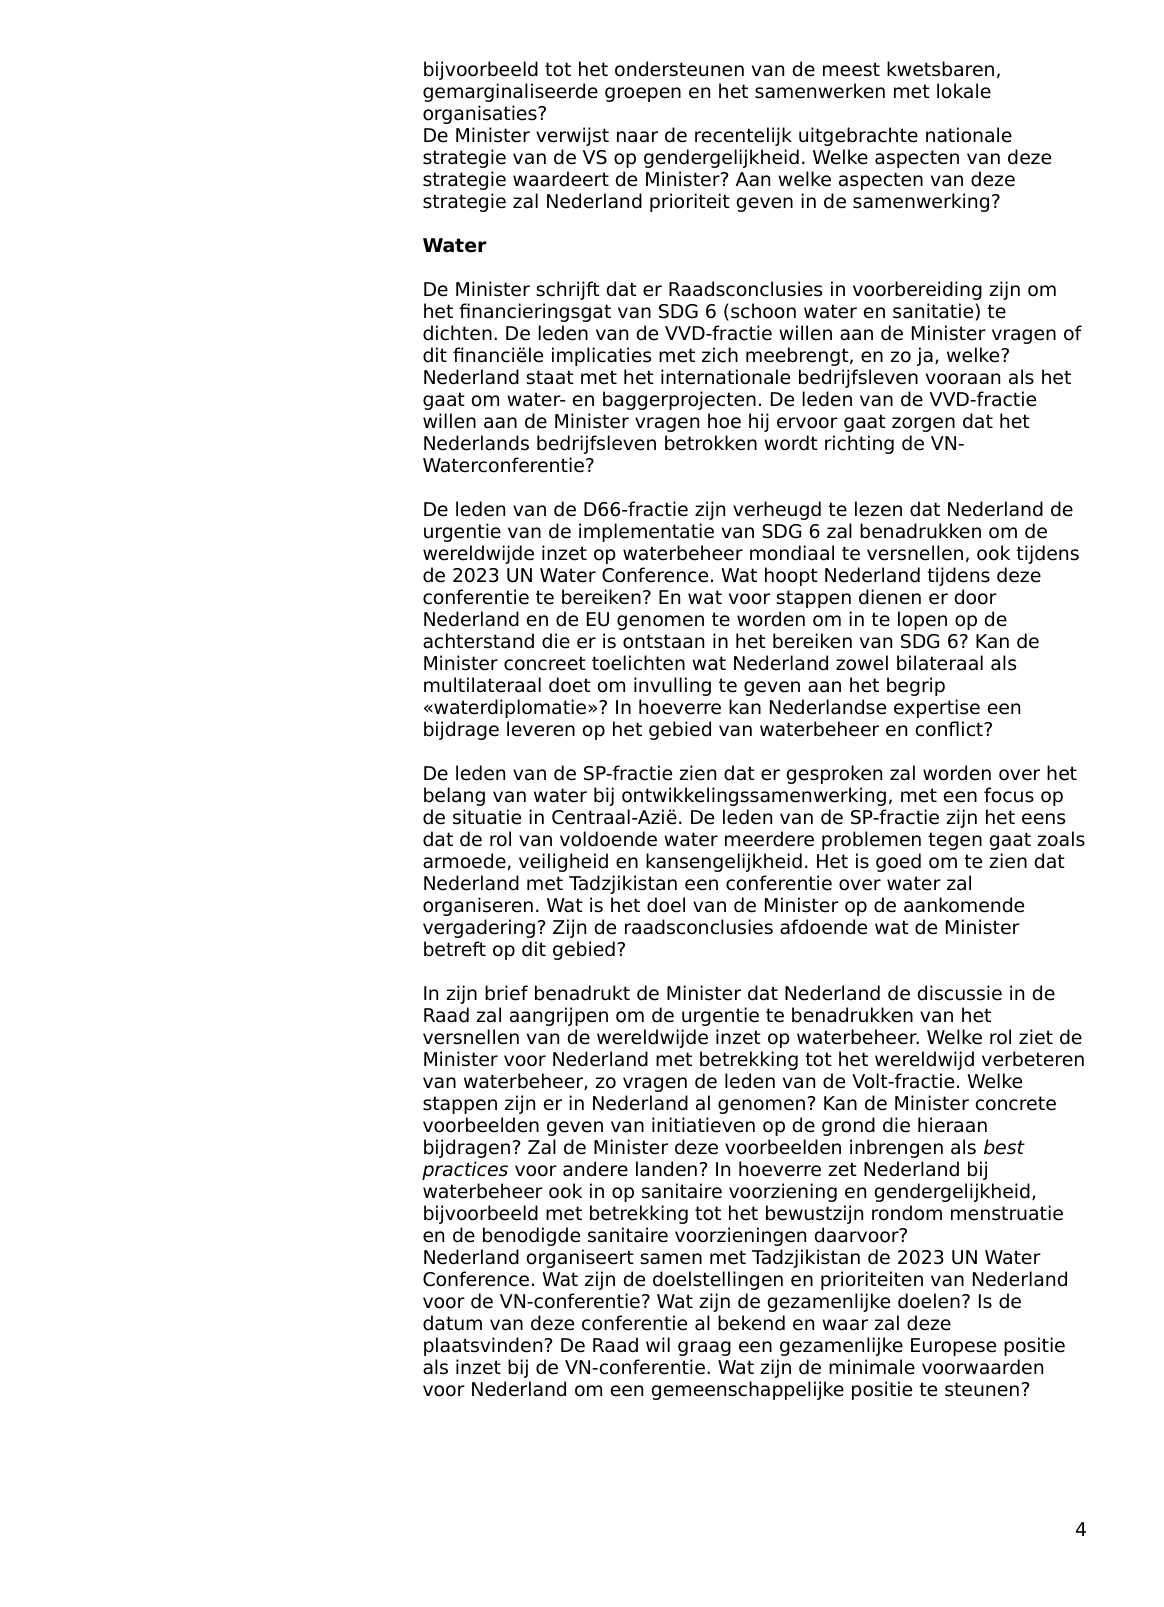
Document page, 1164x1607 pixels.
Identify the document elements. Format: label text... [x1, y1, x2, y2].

subtitle Water [422, 235, 1087, 257]
text De Minister schrijft dat er Raadsconclusies in voorbereiding zijn om het financieringsgat van SDG 6 (schoon water en sanitatie) te dichten. De leden van de VVD-fractie willen aan de Minister vragen of dit financiële implicaties met zich meebrengt, en zo ja, welke? [422, 279, 1087, 367]
text De Minister verwijst naar de recentelijk uitgebrachte nationale strategie van de VS op gendergelijkheid. Welke aspecten van deze strategie waardeert de Minister? Aan welke aspecten van deze strategie zal Nederland prioriteit geven in de samenwerking? [422, 125, 1087, 213]
text De leden van de D66-fractie zijn verheugd te lezen dat Nederland de urgentie van de implementatie van SDG 6 zal benadrukken om de wereldwijde inzet op waterbeheer mondiaal te versnellen, ook tijdens de 2023 UN Water Conference. Wat hoopt Nederland tijdens deze conferentie te bereiken? En wat voor stappen dienen er door Nederland en de EU genomen te worden om in te lopen op de achterstand die er is ontstaan in het bereiken van SDG 6? Kan de Minister concreet toelichten wat Nederland zowel bilateraal als multilateraal doet om invulling te geven aan het begrip «waterdiplomatie»? In hoeverre kan Nederlandse expertise een bijdrage leveren op het gebied van waterbeheer en conflict? [422, 499, 1087, 741]
text Nederland organiseert samen met Tadzjikistan de 2023 UN Water Conference. Wat zijn de doelstellingen en prioriteiten van Nederland voor de VN-conferentie? Wat zijn de gezamenlijke doelen? Is de datum van deze conferentie al bekend en waar zal deze plaatsvinden? De Raad wil graag een gezamenlijke Europese positie als inzet bij de VN-conferentie. Wat zijn de minimale voorwaarden voor Nederland om een gemeenschappelijke positie te steunen? [422, 1247, 1087, 1401]
text bijvoorbeeld tot het ondersteunen van de meest kwetsbaren, gemarginaliseerde groepen en het samenwerken met lokale organisaties? [422, 59, 1087, 125]
text De leden van de SP-fractie zien dat er gesproken zal worden over het belang van water bij ontwikkelingssamenwerking, met een focus op de situatie in Centraal-Azië. De leden van de SP-fractie zijn het eens dat de rol van voldoende water meerdere problemen tegen gaat zoals armoede, veiligheid en kansengelijkheid. Het is goed om te zien dat Nederland met Tadzjikistan een conferentie over water zal organiseren. Wat is het doel van de Minister op de aankomende vergadering? Zijn de raadsconclusies afdoende wat de Minister betreft op dit gebied? [422, 763, 1087, 961]
text Nederland staat met het internationale bedrijfsleven vooraan als het gaat om water- en baggerprojecten. De leden van de VVD-fractie willen aan de Minister vragen hoe hij ervoor gaat zorgen dat het Nederlands bedrijfsleven betrokken wordt richting de VN-Waterconferentie? [422, 367, 1087, 477]
text In zijn brief benadrukt de Minister dat Nederland de discussie in de Raad zal aangrijpen om de urgentie te benadrukken van het versnellen van de wereldwijde inzet op waterbeheer. Welke rol ziet de Minister voor Nederland met betrekking tot het wereldwijd verbeteren van waterbeheer, zo vragen de leden van de Volt-fractie. Welke stappen zijn er in Nederland al genomen? Kan de Minister concrete voorbeelden geven van initiatieven op de grond die hieraan bijdragen? Zal de Minister deze voorbeelden inbrengen als best practices voor andere landen? In hoeverre zet Nederland bij waterbeheer ook in op sanitaire voorziening en gendergelijkheid, bijvoorbeeld met betrekking tot het bewustzijn rondom menstruatie en de benodigde sanitaire voorzieningen daarvoor? [422, 983, 1087, 1247]
